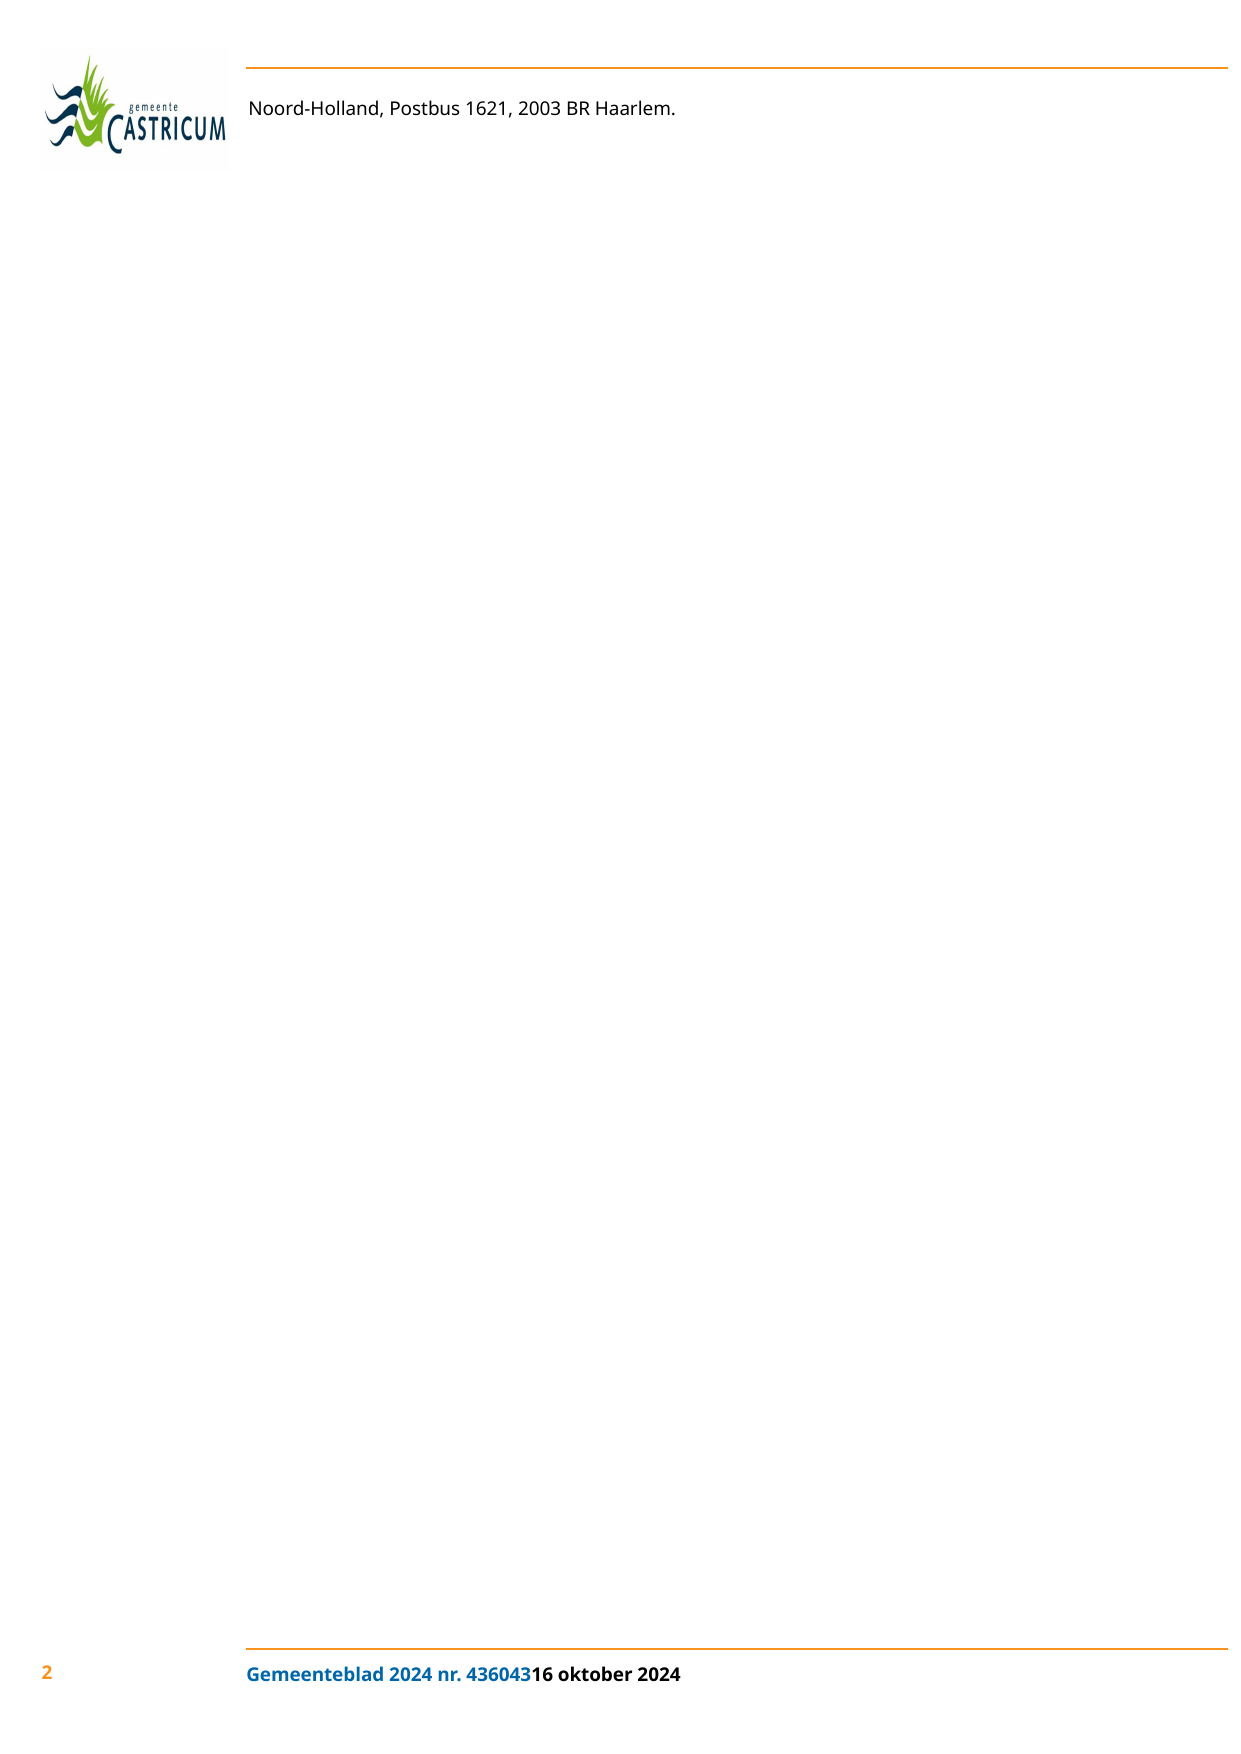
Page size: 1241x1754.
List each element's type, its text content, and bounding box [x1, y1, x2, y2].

picture [41, 47, 231, 172]
text Noord-Holland, Postbus 1621, 2003 BR Haarlem. [248, 95, 1152, 121]
